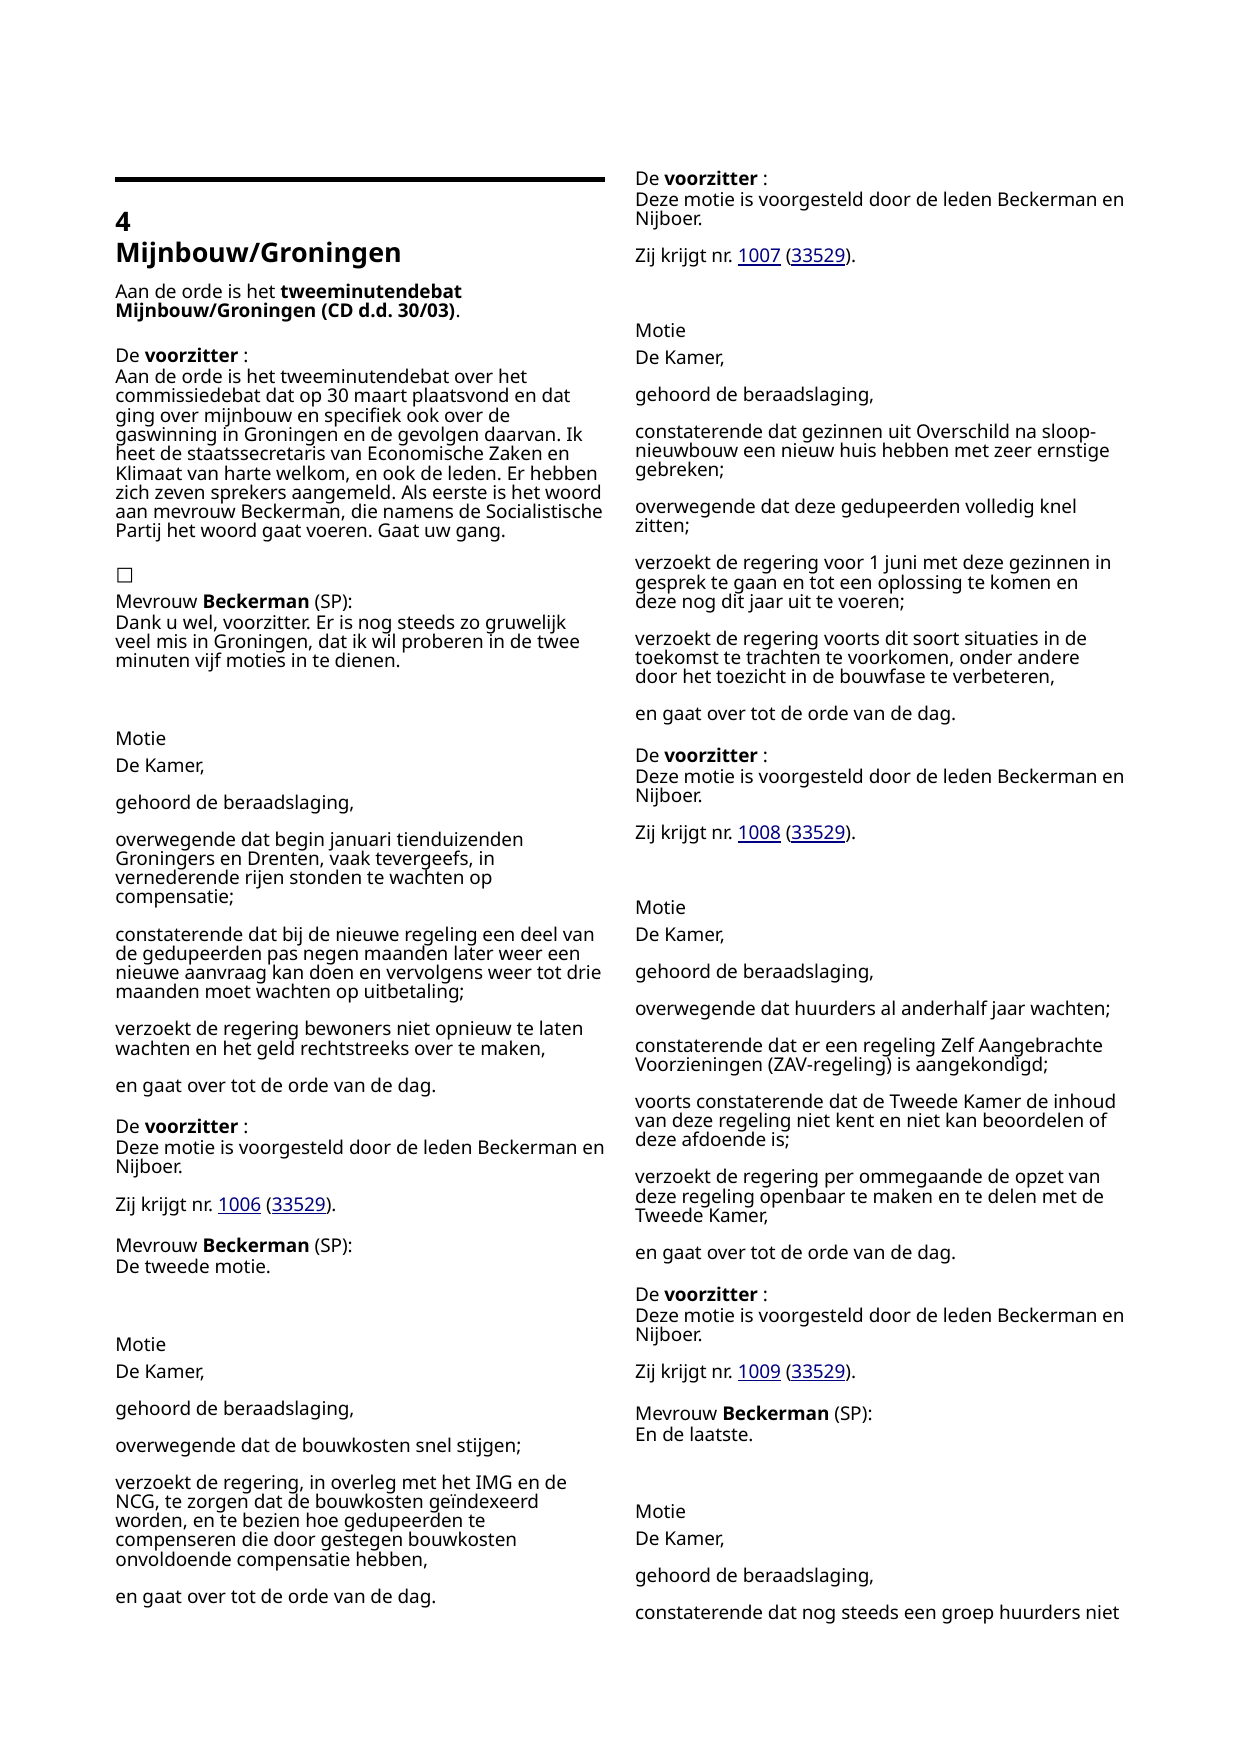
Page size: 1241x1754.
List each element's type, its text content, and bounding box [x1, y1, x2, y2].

text constaterende dat gezinnen uit Overschild na sloop-nieuwbouw een nieuw huis hebben met zeer ernstige gebreken; [635, 423, 1125, 480]
text 4 [115, 203, 605, 239]
text verzoekt de regering bewoners niet opnieuw te laten wachten en het geld rechtstreeks over te maken, [115, 1020, 605, 1059]
text en gaat over tot de orde van de dag. [635, 1244, 1125, 1263]
text gehoord de beraadslaging, [115, 794, 605, 813]
text De Kamer, [635, 349, 1125, 368]
text Mijnbouw/Groningen [115, 239, 605, 283]
text De voorzitter : [635, 742, 1125, 768]
text Zij krijgt nr. 1008 (33529). [635, 824, 1125, 844]
text gehoord de beraadslaging, [115, 1400, 605, 1419]
text Deze motie is voorgesteld door de leden Beckerman en Nijboer. [635, 768, 1125, 807]
text gehoord de beraadslaging, [635, 386, 1125, 405]
text voorts constaterende dat de Tweede Kamer de inhoud van deze regeling niet kent en niet kan beoordelen of deze afdoende is; [635, 1093, 1125, 1151]
text overwegende dat deze gedupeerden volledig knel zitten; [635, 498, 1125, 537]
text Motie [635, 317, 1125, 343]
text Mevrouw Beckerman (SP): [115, 1233, 605, 1258]
text en gaat over tot de orde van de dag. [115, 1077, 605, 1096]
text overwegende dat de bouwkosten snel stijgen; [115, 1437, 605, 1456]
text constaterende dat nog steeds een groep huurders niet [635, 1604, 1125, 1623]
text constaterende dat er een regeling Zelf Aangebrachte Voorzieningen (ZAV-regeling) is aangekondigd; [635, 1037, 1125, 1075]
text De voorzitter : [115, 342, 605, 368]
text Mevrouw Beckerman (SP): [115, 588, 605, 614]
text Aan de orde is het tweeminutendebat Mijnbouw/Groningen (CD d.d. 30/03). [115, 283, 605, 322]
text en gaat over tot de orde van de dag. [635, 705, 1125, 725]
text Dank u wel, voorzitter. Er is nog steeds zo gruwelijk veel mis in Groningen, dat ik wil proberen in de twee minuten vijf moties in te dienen. [115, 614, 605, 672]
text gehoord de beraadslaging, [635, 963, 1125, 982]
text De voorzitter : [635, 1281, 1125, 1307]
text Motie [115, 1331, 605, 1357]
text En de laatste. [635, 1426, 1125, 1445]
text De Kamer, [635, 1530, 1125, 1549]
text Zij krijgt nr. 1009 (33529). [635, 1363, 1125, 1382]
text Zij krijgt nr. 1006 (33529). [115, 1196, 605, 1215]
text De voorzitter : [115, 1113, 605, 1139]
text Motie [115, 725, 605, 751]
text gehoord de beraadslaging, [635, 1567, 1125, 1586]
text en gaat over tot de orde van de dag. [115, 1588, 605, 1607]
text Deze motie is voorgesteld door de leden Beckerman en Nijboer. [635, 1307, 1125, 1345]
text Aan de orde is het tweeminutendebat over het commissiedebat dat op 30 maart plaatsvond en dat ging over mijnbouw en specifiek ook over de gaswinning in Groningen en de gevolgen daarvan. Ik heet de staatssecretaris van Economische Zaken en Klimaat van harte welkom, en ook de leden. Er hebben zich zeven sprekers aangemeld. Als eerste is het woord aan mevrouw Beckerman, die namens de Socialistische Partij het woord gaat voeren. Gaat uw gang. [115, 368, 605, 542]
text overwegende dat huurders al anderhalf jaar wachten; [635, 1000, 1125, 1019]
text Zij krijgt nr. 1007 (33529). [635, 247, 1125, 267]
text De Kamer, [115, 1363, 605, 1382]
text Deze motie is voorgesteld door de leden Beckerman en Nijboer. [115, 1139, 605, 1178]
text Deze motie is voorgesteld door de leden Beckerman en Nijboer. [635, 191, 1125, 229]
text Mevrouw Beckerman (SP): [635, 1400, 1125, 1426]
text verzoekt de regering, in overleg met het IMG en de NCG, te zorgen dat de bouwkosten geïndexeerd worden, en te bezien hoe gedupeerden te compenseren die door gestegen bouwkosten onvoldoende compensatie hebben, [115, 1474, 605, 1570]
text verzoekt de regering per ommegaande de opzet van deze regeling openbaar te maken en te delen met de Tweede Kamer, [635, 1168, 1125, 1226]
text De tweede motie. [115, 1258, 605, 1278]
text De Kamer, [115, 757, 605, 776]
text Motie [635, 894, 1125, 920]
text overwegende dat begin januari tienduizenden Groningers en Drenten, vaak tevergeefs, in vernederende rijen stonden te wachten op compensatie; [115, 831, 605, 908]
text ⬜ [115, 562, 605, 588]
text De Kamer, [635, 926, 1125, 945]
text verzoekt de regering voorts dit soort situaties in de toekomst te trachten te voorkomen, onder andere door het toezicht in de bouwfase te verbeteren, [635, 630, 1125, 688]
text constaterende dat bij de nieuwe regeling een deel van de gedupeerden pas negen maanden later weer een nieuwe aanvraag kan doen en vervolgens weer tot drie maanden moet wachten op uitbetaling; [115, 926, 605, 1003]
text verzoekt de regering voor 1 juni met deze gezinnen in gesprek te gaan en tot een oplossing te komen en deze nog dit jaar uit te voeren; [635, 554, 1125, 612]
text De voorzitter : [635, 165, 1125, 191]
text Motie [635, 1498, 1125, 1524]
